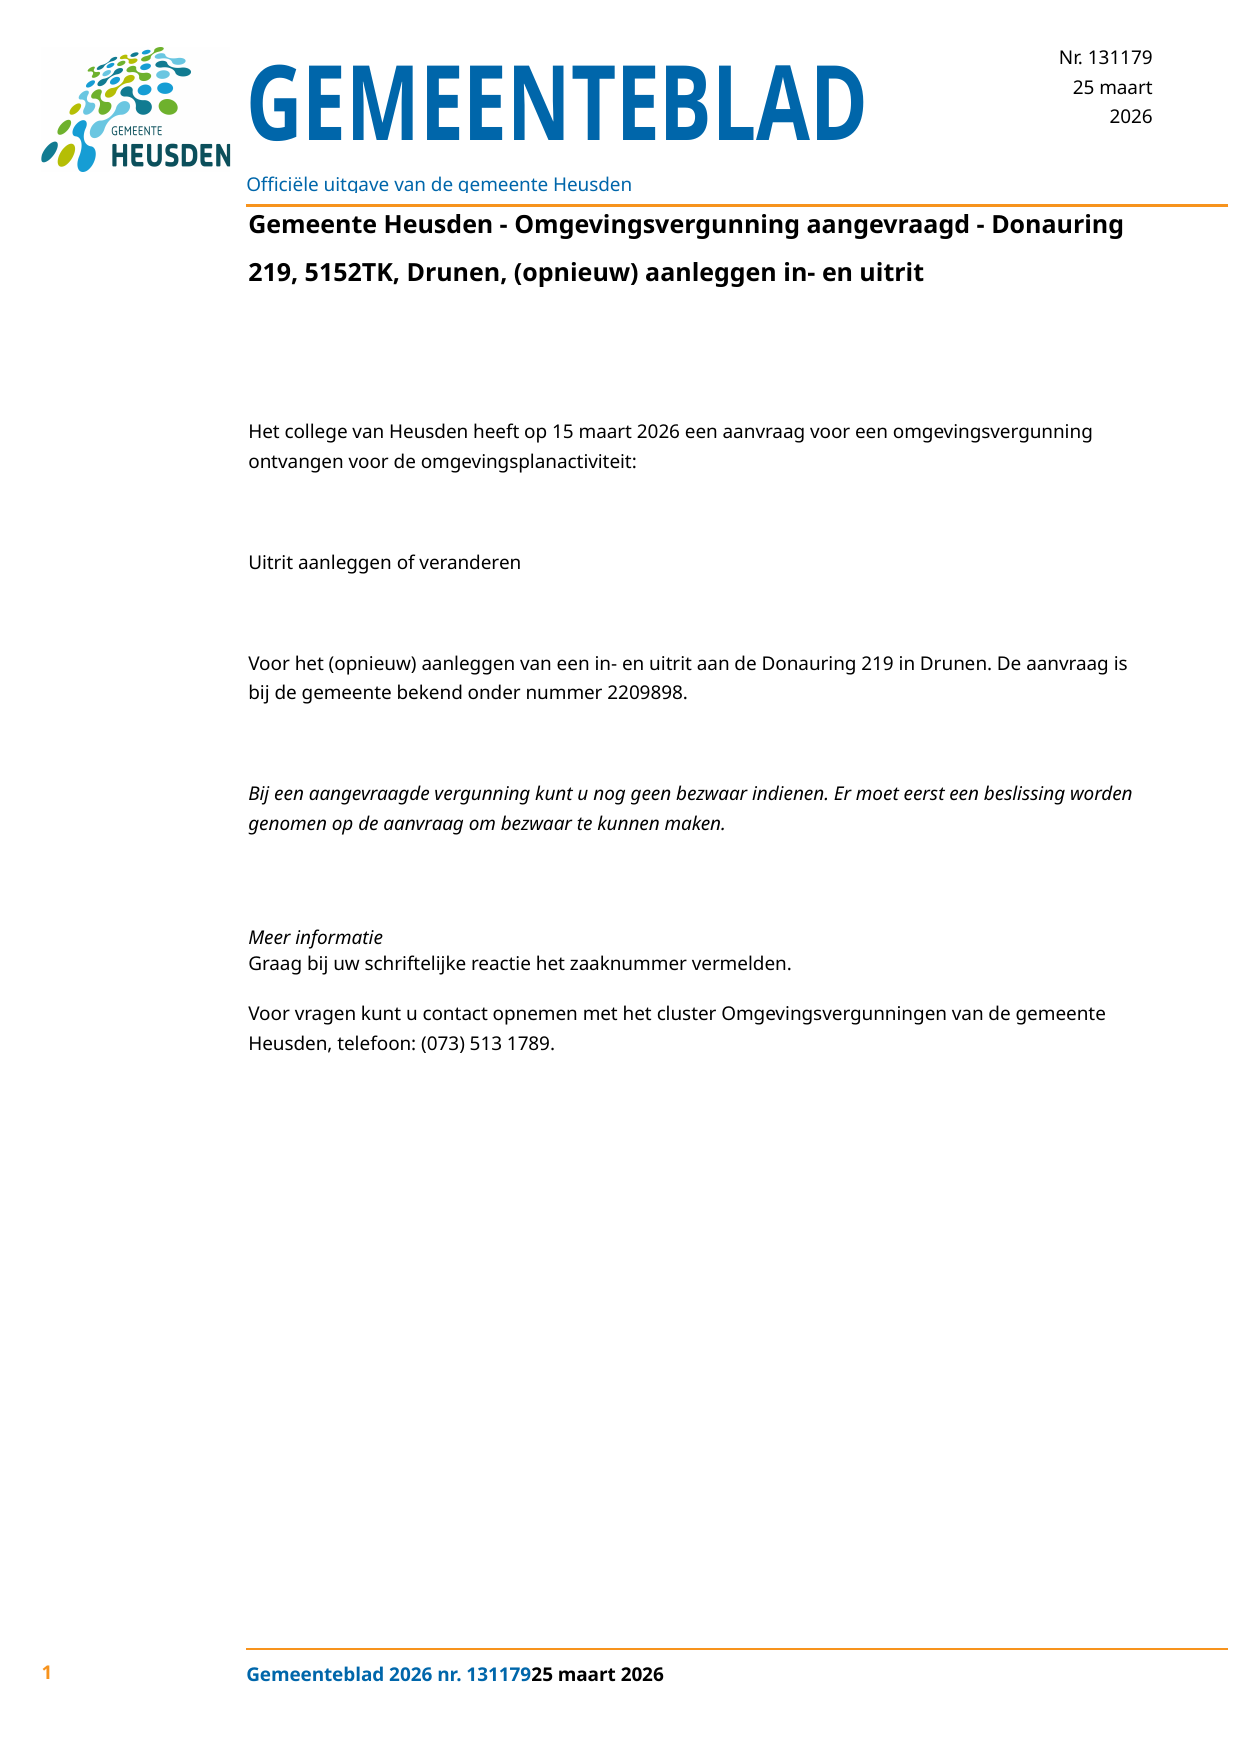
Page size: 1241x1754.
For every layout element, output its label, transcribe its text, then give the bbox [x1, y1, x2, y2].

picture [41, 47, 231, 172]
text Voor vragen kunt u contact opnemen met het cluster Omgevingsvergunningen van de gemeente Heusden, telefoon: (073) 513 1789. [248, 1001, 1152, 1056]
text Graag bij uw schriftelijke reactie het zaaknummer vermelden. [248, 950, 1152, 976]
text Gemeente Heusden - Omgevingsvergunning aangevraagd - Donauring 219, 5152TK, Drunen, (opnieuw) aanleggen in- en uitrit [248, 207, 1152, 288]
text Het college van Heusden heeft op 15 maart 2026 een aanvraag voor een omgevingsvergunning ontvangen voor de omgevingsplanactiviteit: [248, 419, 1152, 474]
text Voor het (opnieuw) aanleggen van een in- en uitrit aan de Donauring 219 in Drunen. De aanvraag is bij de gemeente bekend onder nummer 2209898. [248, 650, 1152, 705]
text Meer informatie [248, 924, 1152, 950]
text Uitrit aanleggen of veranderen [248, 549, 1152, 575]
text Bij een aangevraagde vergunning kunt u nog geen bezwaar indienen. Er moet eerst een beslissing worden genomen op de aanvraag om bezwaar te kunnen maken. [248, 780, 1152, 836]
